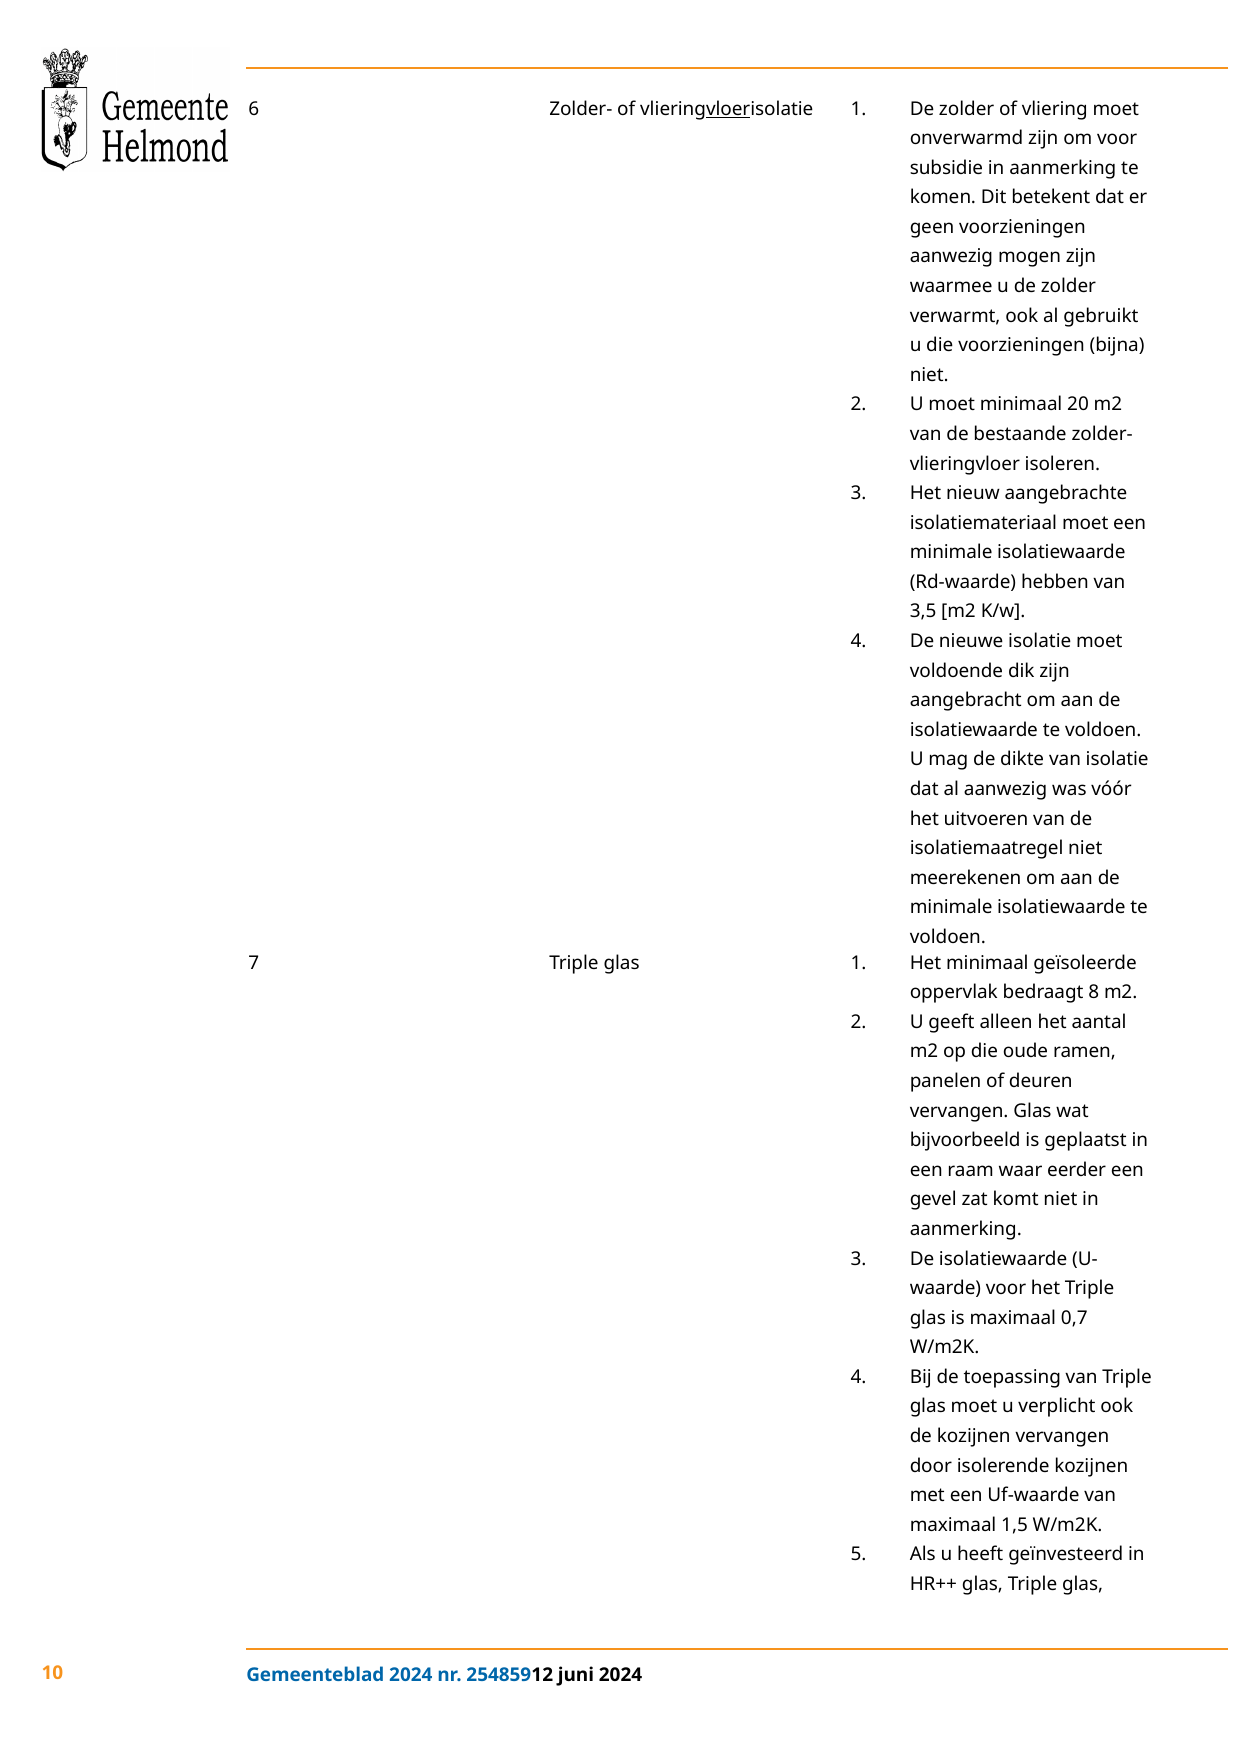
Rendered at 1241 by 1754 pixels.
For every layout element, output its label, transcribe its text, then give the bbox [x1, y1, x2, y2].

table_cell Zolder- of vlieringvloerisolatie [549, 95, 850, 949]
table_cell 6 [248, 95, 549, 949]
table_cell De zolder of vliering moet onverwarmd zijn om voor subsidie in aanmerking te komen. Dit betekent dat er geen voorzieningen aanwezig mogen zijn waarmee u de zolder verwarmt, ook al gebruikt u die voorzieningen (bijna) niet. U moet minimaal 20 m2 van de bestaande zolder- vlieringvloer isoleren. Het nieuw aangebrachte isolatiemateriaal moet een minimale isolatiewaarde (Rd-waarde) hebben van 3,5 [m2 K/w]. De nieuwe isolatie moet voldoende dik zijn aangebracht om aan de isolatiewaarde te voldoen. U mag de dikte van isolatie dat al aanwezig was vóór het uitvoeren van de isolatiemaatregel niet meerekenen om aan de minimale isolatiewaarde te voldoen. [850, 95, 1152, 949]
table_cell Triple glas [549, 949, 850, 1596]
table_cell Het minimaal geïsoleerde oppervlak bedraagt 8 m2. U geeft alleen het aantal m2 op die oude ramen, panelen of deuren vervangen. Glas wat bijvoorbeeld is geplaatst in een raam waar eerder een gevel zat komt niet in aanmerking. De isolatiewaarde (U-waarde) voor het Triple glas is maximaal 0,7 W/m2K. Bij de toepassing van Triple glas moet u verplicht ook de kozijnen vervangen door isolerende kozijnen met een Uf-waarde van maximaal 1,5 W/m2K. Als u heeft geïnvesteerd in HR++ glas, Triple glas, [850, 949, 1152, 1596]
picture [41, 47, 231, 172]
table_cell 7 [248, 949, 549, 1596]
